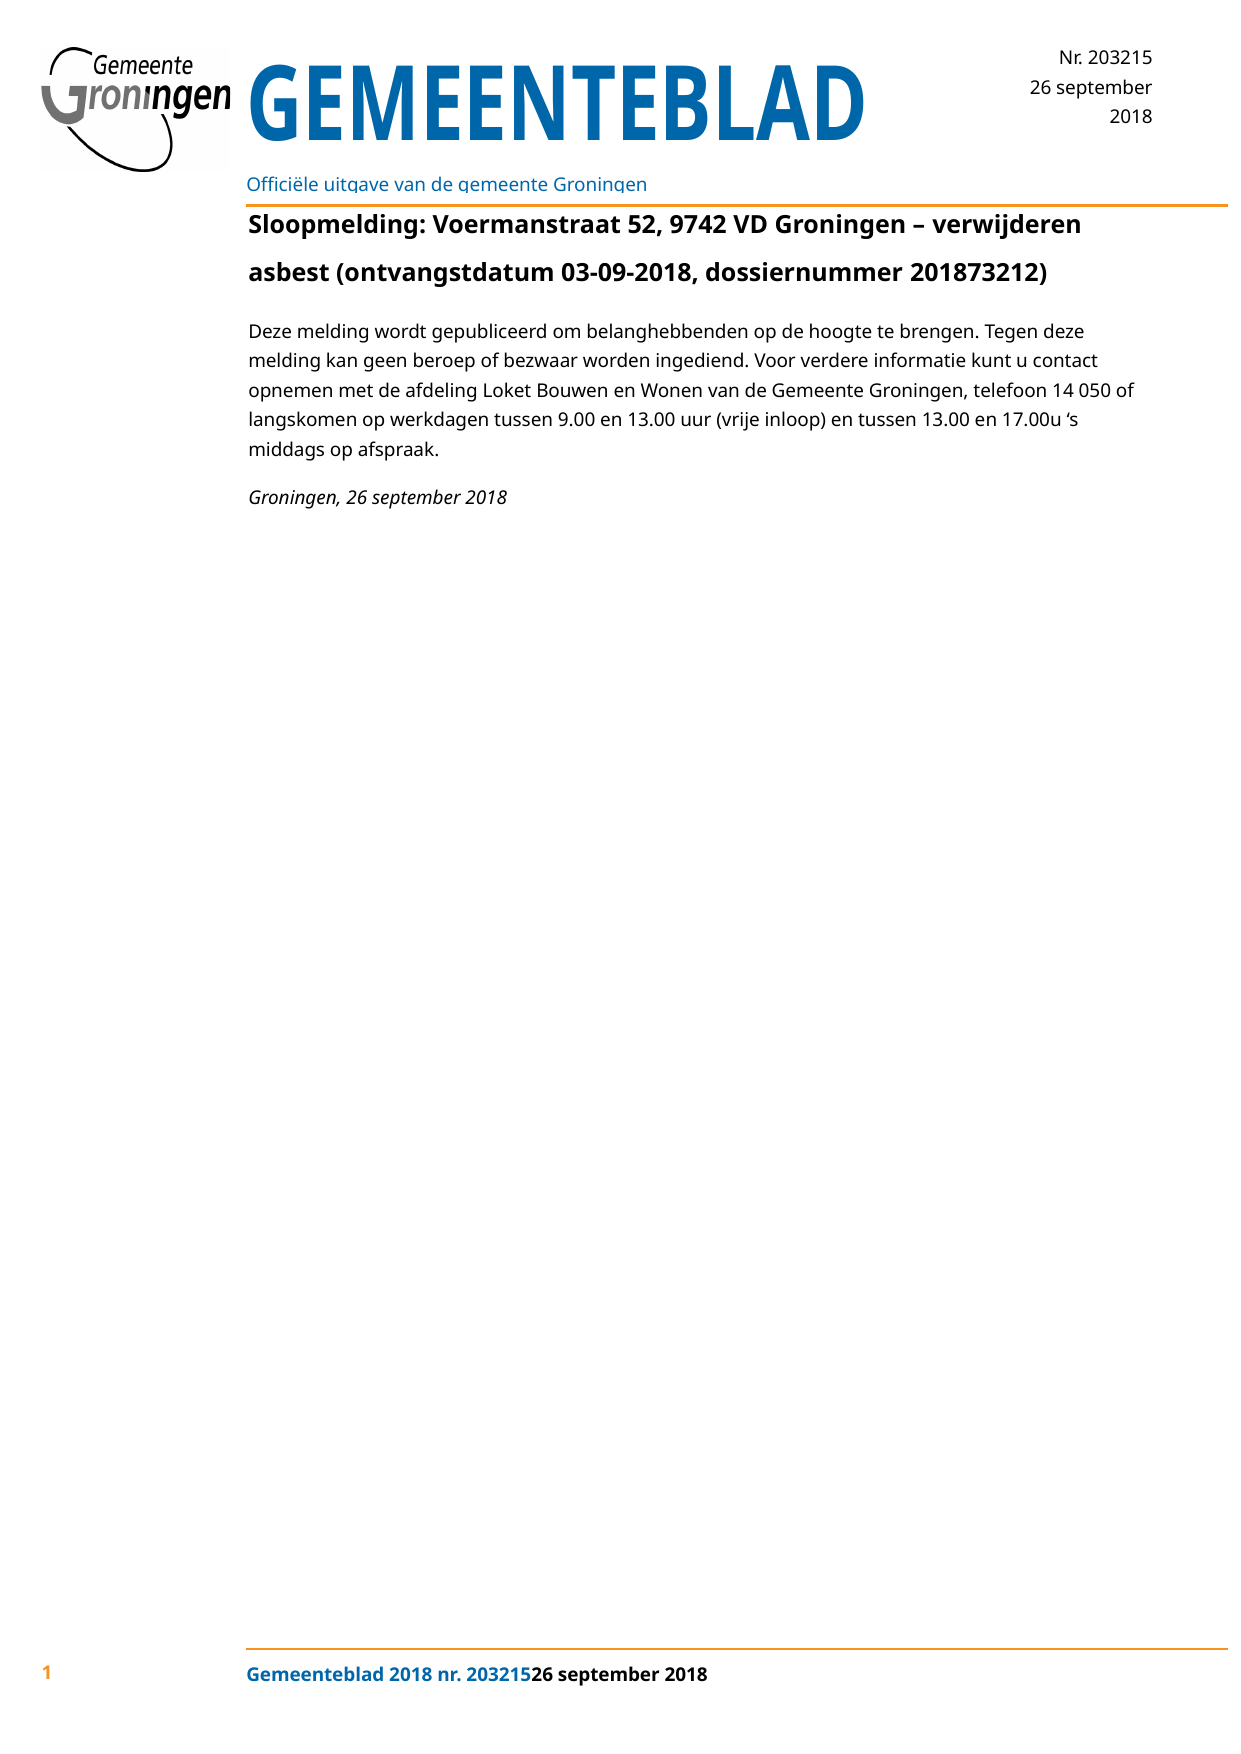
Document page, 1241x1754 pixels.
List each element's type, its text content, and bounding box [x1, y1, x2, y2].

text Groningen, 26 september 2018 [248, 484, 1152, 510]
text Deze melding wordt gepubliceerd om belanghebbenden op de hoogte te brengen. Tegen deze melding kan geen beroep of bezwaar worden ingediend. Voor verdere informatie kunt u contact opnemen met de afdeling Loket Bouwen en Wonen van de Gemeente Groningen, telefoon 14 050 of langskomen op werkdagen tussen 9.00 en 13.00 uur (vrije inloop) en tussen 13.00 en 17.00u ‘s middags op afspraak. [248, 318, 1152, 462]
text Sloopmelding: Voermanstraat 52, 9742 VD Groningen – verwijderen asbest (ontvangstdatum 03-09-2018, dossiernummer 201873212) [248, 207, 1152, 288]
picture [41, 47, 231, 172]
